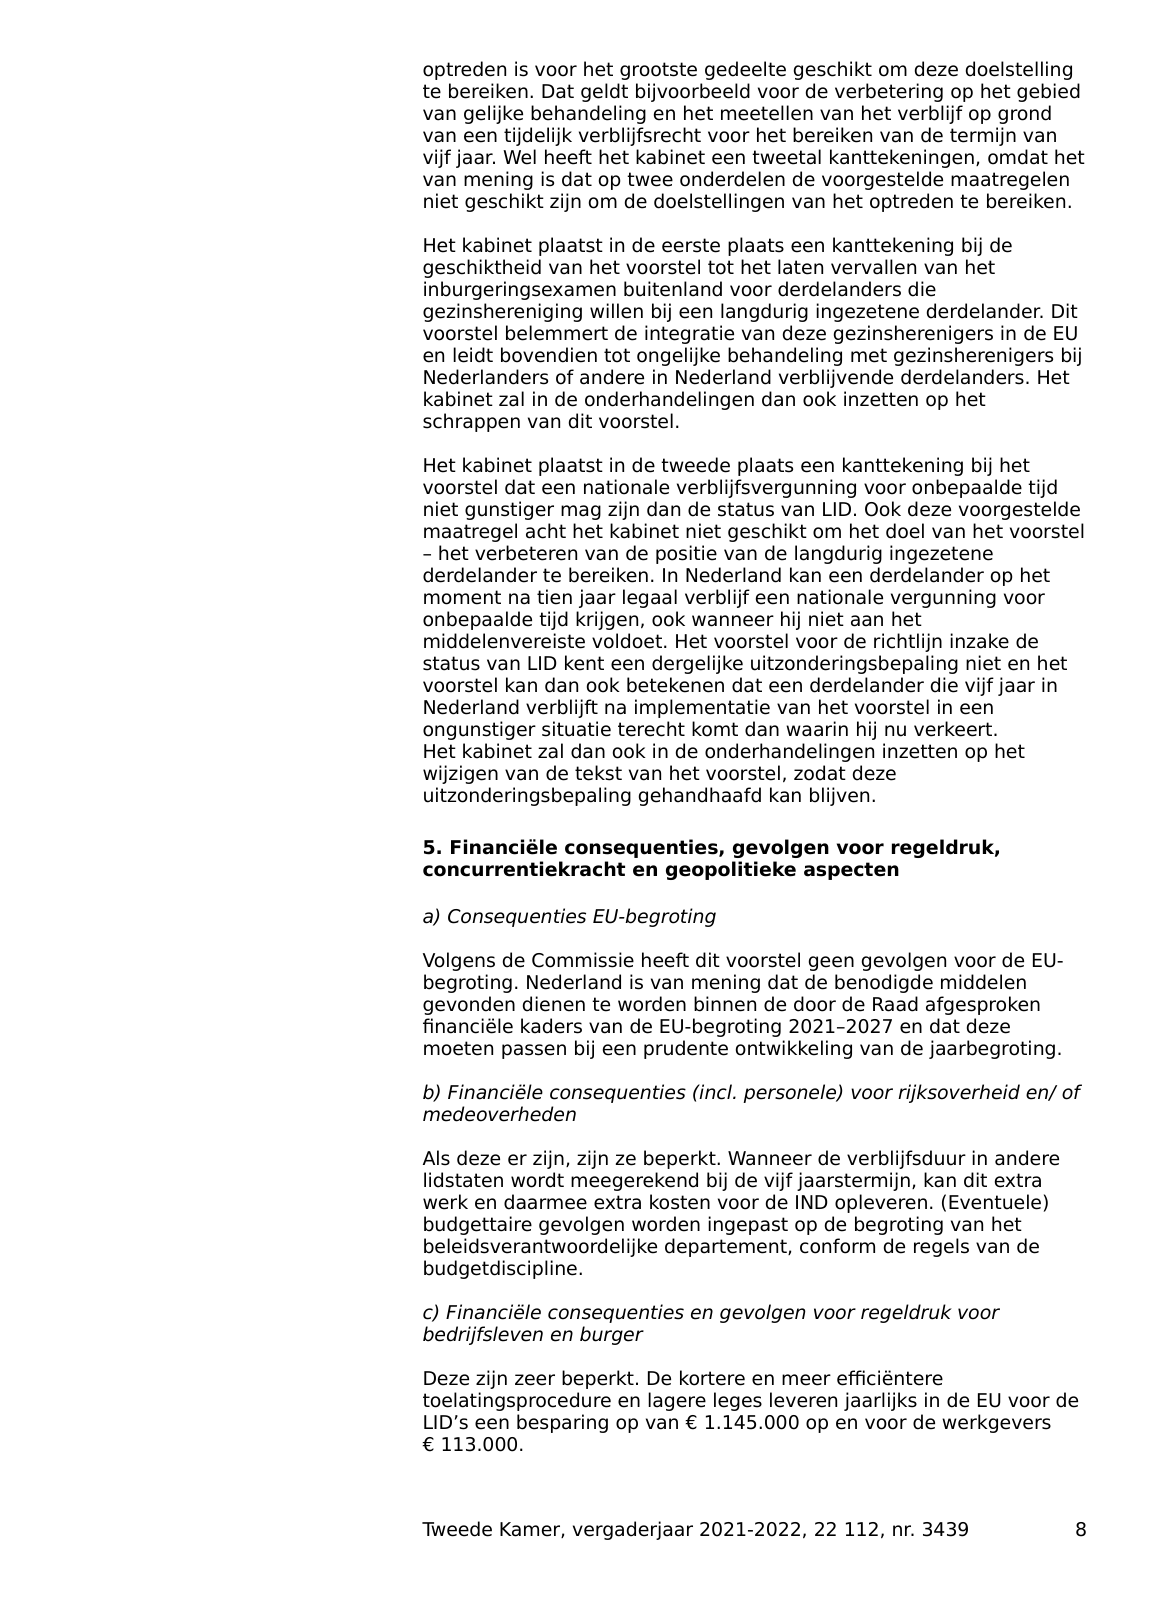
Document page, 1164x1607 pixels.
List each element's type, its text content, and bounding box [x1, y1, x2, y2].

text optreden is voor het grootste gedeelte geschikt om deze doelstelling te bereiken. Dat geldt bijvoorbeeld voor de verbetering op het gebied van gelijke behandeling en het meetellen van het verblijf op grond van een tijdelijk verblijfsrecht voor het bereiken van de termijn van vijf jaar. Wel heeft het kabinet een tweetal kanttekeningen, omdat het van mening is dat op twee onderdelen de voorgestelde maatregelen niet geschikt zijn om de doelstellingen van het optreden te bereiken. [422, 59, 1087, 213]
subtitle 5. Financiële consequenties, gevolgen voor regeldruk, concurrentiekracht en geopolitieke aspecten [422, 837, 1087, 881]
subtitle b) Financiële consequenties (incl. personele) voor rijksoverheid en/ of medeoverheden [422, 1082, 1087, 1126]
text Volgens de Commissie heeft dit voorstel geen gevolgen voor de EU-begroting. Nederland is van mening dat de benodigde middelen gevonden dienen te worden binnen de door de Raad afgesproken financiële kaders van de EU-begroting 2021–2027 en dat deze moeten passen bij een prudente ontwikkeling van de jaarbegroting. [422, 950, 1087, 1060]
text Deze zijn zeer beperkt. De kortere en meer efficiëntere toelatingsprocedure en lagere leges leveren jaarlijks in de EU voor de LID’s een besparing op van € 1.145.000 op en voor de werkgevers € 113.000. [422, 1368, 1087, 1456]
text Het kabinet plaatst in de tweede plaats een kanttekening bij het voorstel dat een nationale verblijfsvergunning voor onbepaalde tijd niet gunstiger mag zijn dan de status van LID. Ook deze voorgestelde maatregel acht het kabinet niet geschikt om het doel van het voorstel – het verbeteren van de positie van de langdurig ingezetene derdelander te bereiken. In Nederland kan een derdelander op het moment na tien jaar legaal verblijf een nationale vergunning voor onbepaalde tijd krijgen, ook wanneer hij niet aan het middelenvereiste voldoet. Het voorstel voor de richtlijn inzake de status van LID kent een dergelijke uitzonderingsbepaling niet en het voorstel kan dan ook betekenen dat een derdelander die vijf jaar in Nederland verblijft na implementatie van het voorstel in een ongunstiger situatie terecht komt dan waarin hij nu verkeert. [422, 455, 1087, 741]
text Het kabinet zal dan ook in de onderhandelingen inzetten op het wijzigen van de tekst van het voorstel, zodat deze uitzonderingsbepaling gehandhaafd kan blijven. [422, 741, 1087, 807]
text Het kabinet plaatst in de eerste plaats een kanttekening bij de geschiktheid van het voorstel tot het laten vervallen van het inburgeringsexamen buitenland voor derdelanders die gezinshereniging willen bij een langdurig ingezetene derdelander. Dit voorstel belemmert de integratie van deze gezinsherenigers in de EU en leidt bovendien tot ongelijke behandeling met gezinsherenigers bij Nederlanders of andere in Nederland verblijvende derdelanders. Het kabinet zal in de onderhandelingen dan ook inzetten op het schrappen van dit voorstel. [422, 235, 1087, 433]
text Als deze er zijn, zijn ze beperkt. Wanneer de verblijfsduur in andere lidstaten wordt meegerekend bij de vijf jaarstermijn, kan dit extra werk en daarmee extra kosten voor de IND opleveren. (Eventuele) budgettaire gevolgen worden ingepast op de begroting van het beleidsverantwoordelijke departement, conform de regels van de budgetdiscipline. [422, 1148, 1087, 1280]
subtitle c) Financiële consequenties en gevolgen voor regeldruk voor bedrijfsleven en burger [422, 1302, 1087, 1346]
subtitle a) Consequenties EU-begroting [422, 906, 1087, 928]
